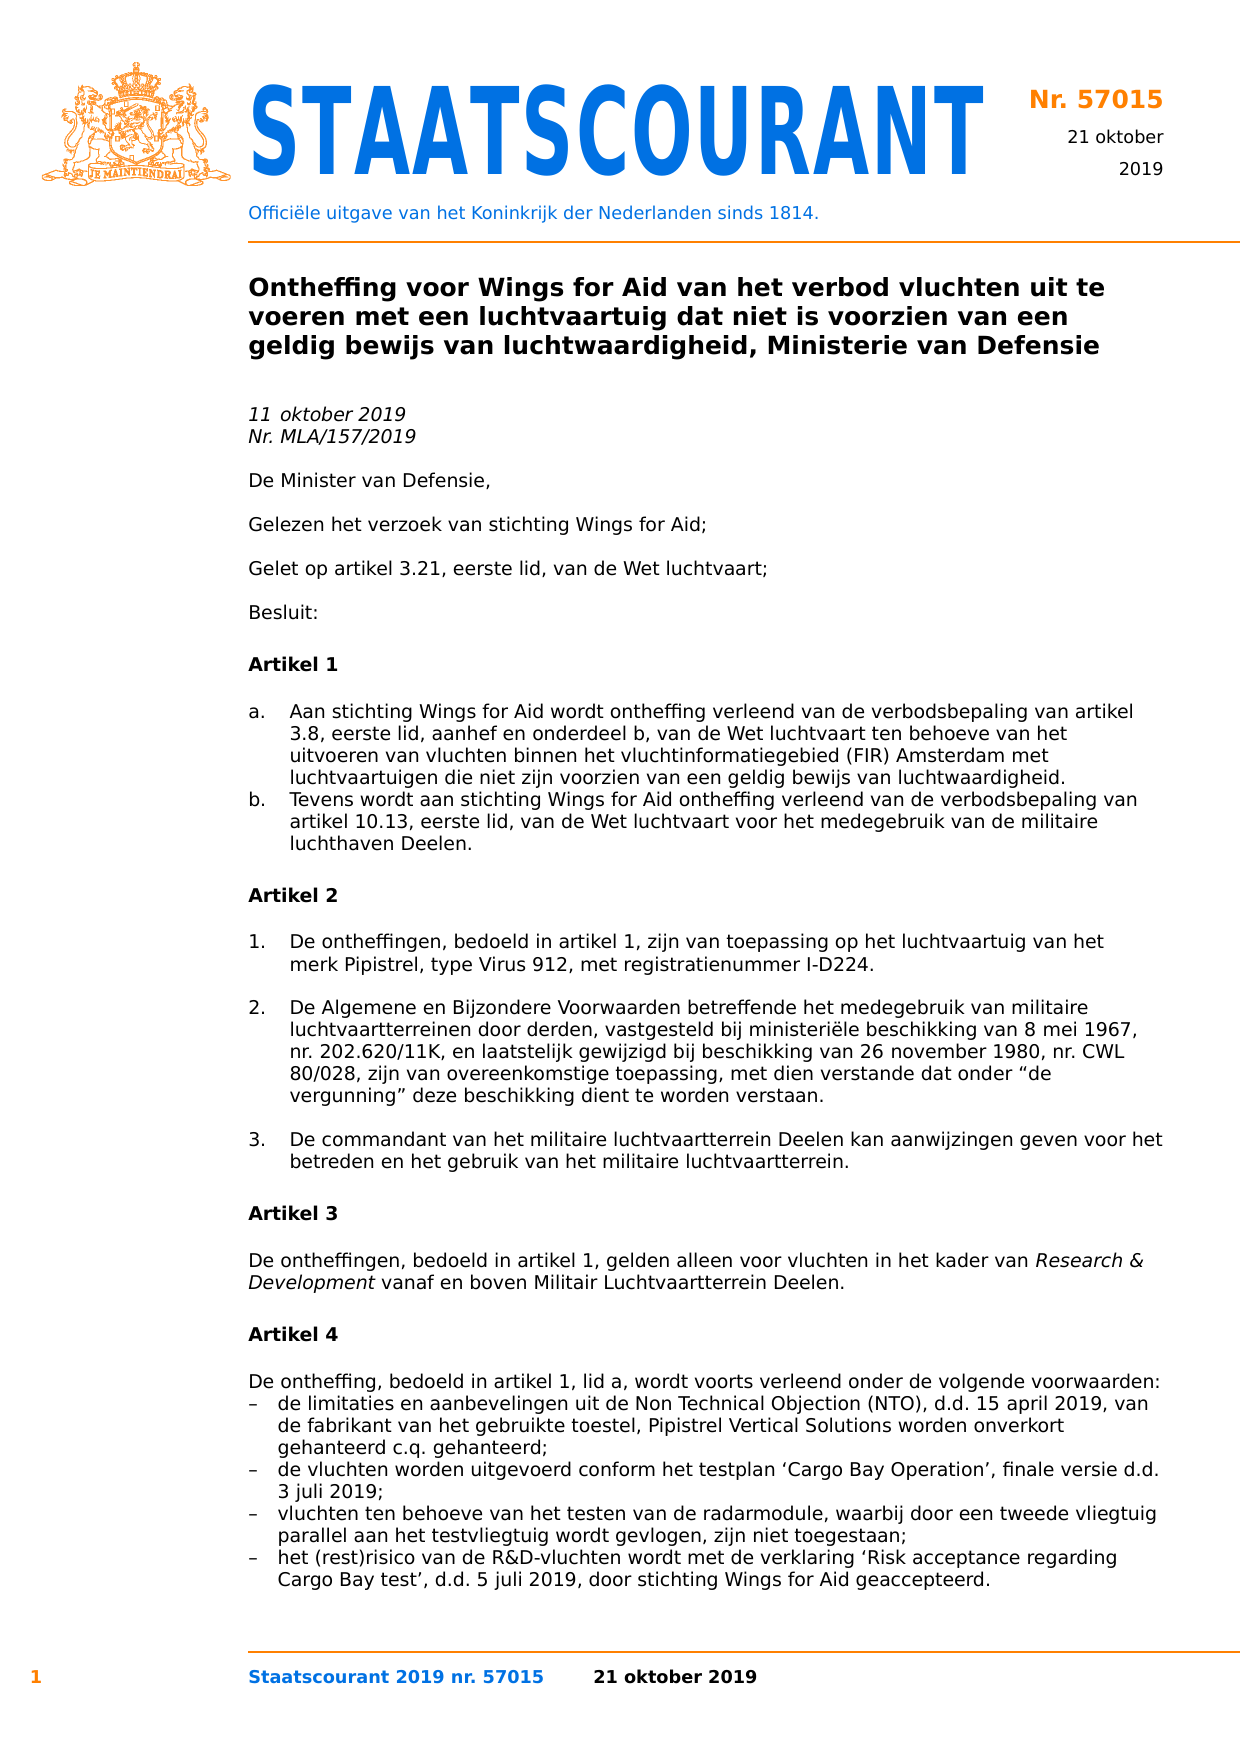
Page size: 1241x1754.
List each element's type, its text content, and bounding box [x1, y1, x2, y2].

text 11 oktober 2019 [248, 404, 1163, 426]
table_header [25, 62, 248, 241]
text – vluchten ten behoeve van het testen van de radarmodule, waarbij door een tweede vliegtuig parallel aan het testvliegtuig wordt gevlogen, zijn niet toegestaan; [248, 1503, 1163, 1547]
subtitle Artikel 4 [248, 1324, 1163, 1346]
text De ontheffing, bedoeld in artikel 1, lid a, wordt voorts verleend onder de volgende voorwaarden: [248, 1371, 1163, 1393]
text De Minister van Defensie, [248, 470, 1163, 492]
text – de limitaties en aanbevelingen uit de Non Technical Objection (NTO), d.d. 15 april 2019, van de fabrikant van het gebruikte toestel, Pipistrel Vertical Solutions worden onverkort gehanteerd c.q. gehanteerd; [248, 1393, 1163, 1459]
text 3. De commandant van het militaire luchtvaartterrein Deelen kan aanwijzingen geven voor het betreden en het gebruik van het militaire luchtvaartterrein. [248, 1129, 1163, 1173]
text 1. De ontheffingen, bedoeld in artikel 1, zijn van toepassing op het luchtvaartuig van het [248, 931, 1163, 953]
text luchtvaartterreinen door derden, vastgesteld bij ministeriële beschikking van 8 mei 1967, nr. 202.620/11K, en laatstelijk gewijzigd bij beschikking van 26 november 1980, nr. CWL 80/028, zijn van overeenkomstige toepassing, met dien verstande dat onder “de vergunning” deze beschikking dient te worden verstaan. [289, 1019, 1163, 1107]
text a. Aan stichting Wings for Aid wordt ontheffing verleend van de verbodsbepaling van artikel 3.8, eerste lid, aanhef en onderdeel b, van de Wet luchtvaart ten behoeve van het uitvoeren van vluchten binnen het vluchtinformatiegebied (FIR) Amsterdam met luchtvaartuigen die niet zijn voorzien van een geldig bewijs van luchtwaardigheid. [248, 701, 1163, 788]
text merk Pipistrel, type Virus 912, met registratienummer I-D224. [289, 953, 1163, 975]
text Gelet op artikel 3.21, eerste lid, van de Wet luchtvaart; [248, 558, 1163, 580]
subtitle Ontheffing voor Wings for Aid van het verbod vluchten uit te voeren met een luchtvaartuig dat niet is voorzien van een geldig bewijs van luchtwaardigheid, Ministerie van Defensie [248, 273, 1163, 361]
text b. Tevens wordt aan stichting Wings for Aid ontheffing verleend van de verbodsbepaling van artikel 10.13, eerste lid, van de Wet luchtvaart voor het medegebruik van de militaire luchthaven Deelen. [248, 788, 1163, 854]
table_cell 2019 [998, 153, 1240, 203]
text – het (rest)risico van de R&D-vluchten wordt met de verklaring ‘Risk acceptance regarding Cargo Bay test’, d.d. 5 juli 2019, door stichting Wings for Aid geaccepteerd. [248, 1547, 1163, 1591]
table_header STAATSCOURANT [248, 62, 998, 203]
subtitle Artikel 1 [248, 654, 1163, 676]
subtitle Artikel 2 [248, 884, 1163, 906]
text Gelezen het verzoek van stichting Wings for Aid; [248, 514, 1163, 536]
subtitle Artikel 3 [248, 1203, 1163, 1225]
text 2. De Algemene en Bijzondere Voorwaarden betreffende het medegebruik van militaire [248, 997, 1163, 1019]
text De ontheffingen, bedoeld in artikel 1, gelden alleen voor vluchten in het kader van Research & Development vanaf en boven Militair Luchtvaartterrein Deelen. [248, 1250, 1163, 1294]
picture [41, 62, 231, 186]
text – de vluchten worden uitgevoerd conform het testplan ‘Cargo Bay Operation’, finale versie d.d. 3 juli 2019; [248, 1459, 1163, 1503]
table_cell 21 oktober [998, 121, 1240, 153]
text Besluit: [248, 602, 1163, 624]
text Nr. MLA/157/2019 [248, 426, 1163, 448]
table_cell Officiële uitgave van het Koninkrijk der Nederlanden sinds 1814. [248, 203, 1240, 241]
table_header Nr. 57015 [998, 62, 1240, 121]
